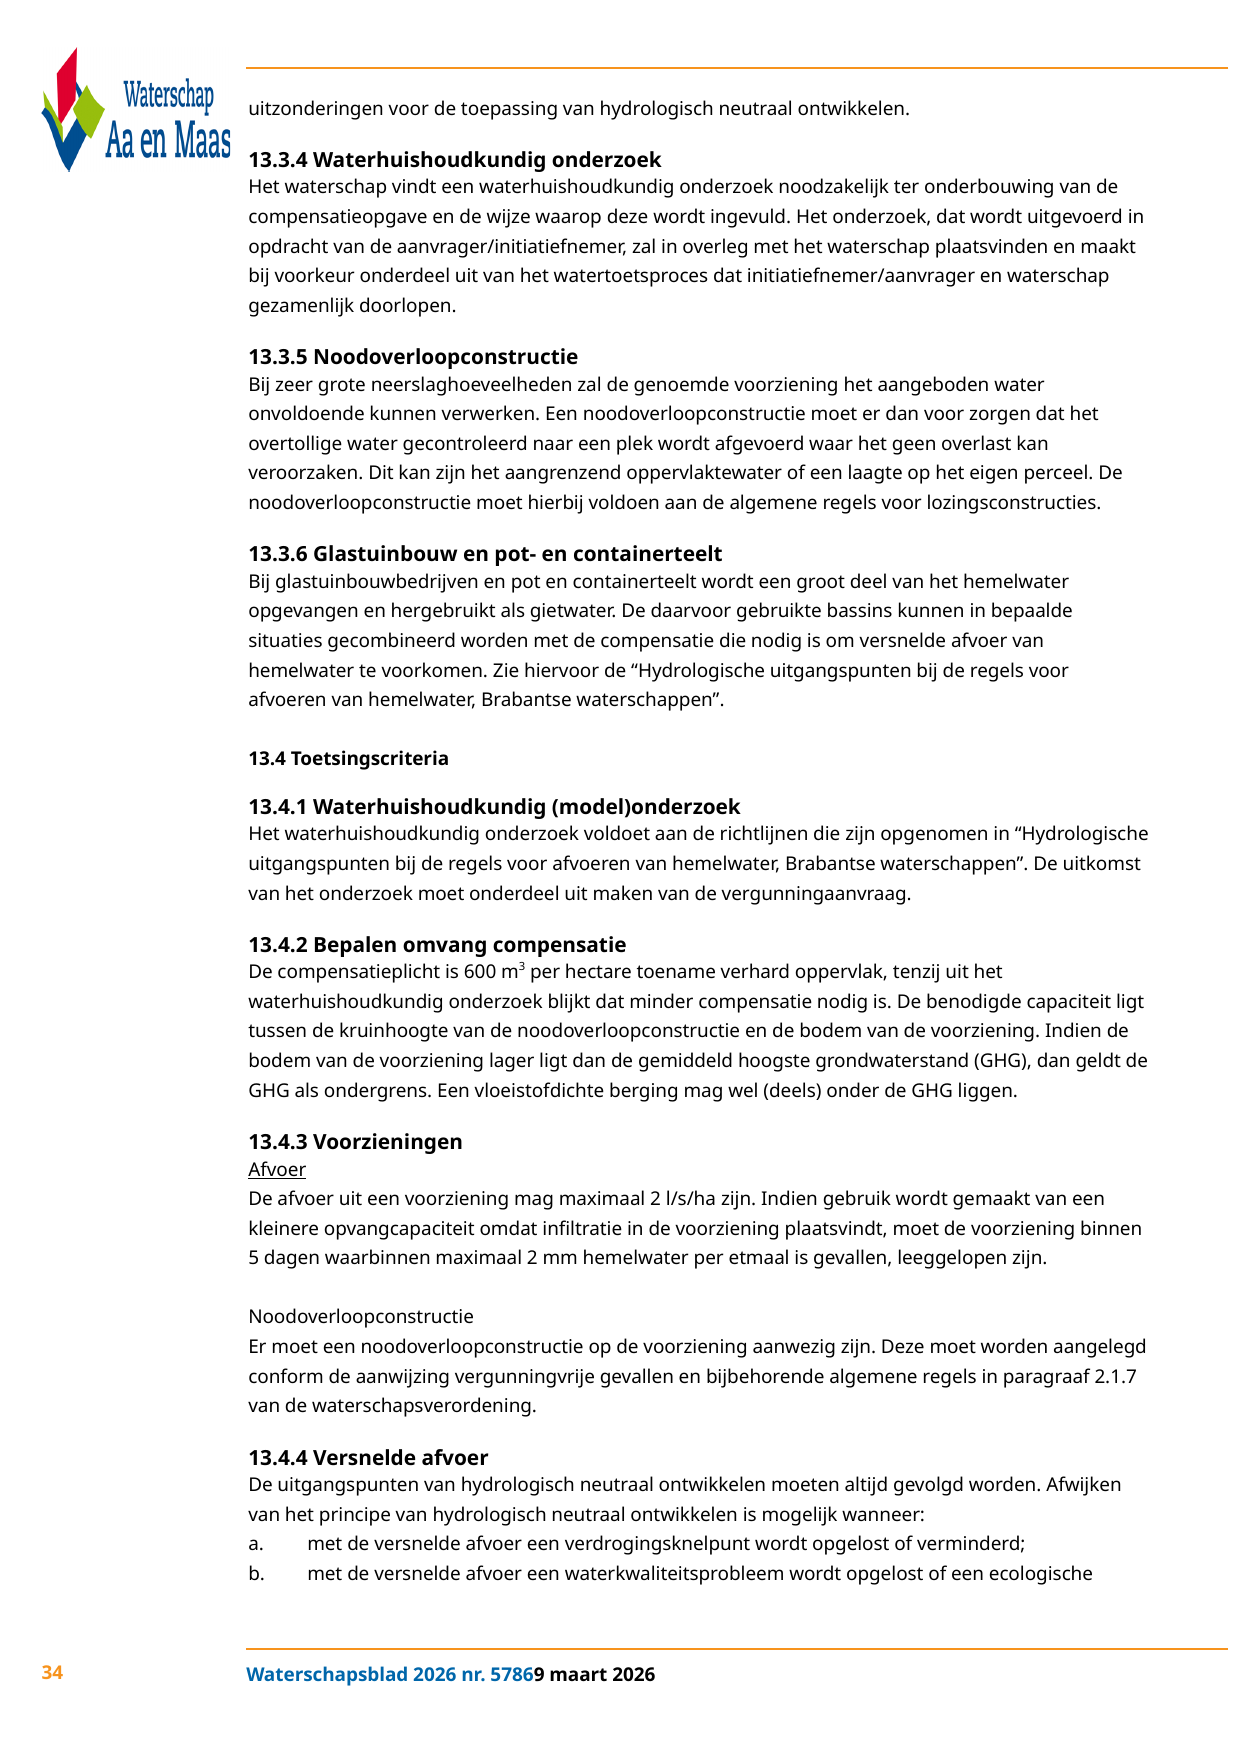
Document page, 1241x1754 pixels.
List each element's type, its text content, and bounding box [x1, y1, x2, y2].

text 13.4.1 Waterhuishoudkundig (model)onderzoek [248, 792, 1152, 821]
text Het waterhuishoudkundig onderzoek voldoet aan de richtlijnen die zijn opgenomen in “Hydrologische uitgangspunten bij de regels voor afvoeren van hemelwater, Brabantse waterschappen”. De uitkomst van het onderzoek moet onderdeel uit maken van de vergunningaanvraag. [248, 821, 1152, 905]
text Noodoverloopconstructie [248, 1304, 1152, 1329]
picture [41, 47, 231, 172]
text Bij zeer grote neerslaghoeveelheden zal de genoemde voorziening het aangeboden water onvoldoende kunnen verwerken. Een noodoverloopconstructie moet er dan voor zorgen dat het overtollige water gecontroleerd naar een plek wordt afgevoerd waar het geen overlast kan veroorzaken. Dit kan zijn het aangrenzend oppervlaktewater of een laagte op het eigen perceel. De noodoverloopconstructie moet hierbij voldoen aan de algemene regels voor lozingsconstructies. [248, 371, 1152, 515]
text 13.4.4 Versnelde afvoer [248, 1443, 1152, 1471]
list met de versnelde afvoer een waterkwaliteitsprobleem wordt opgelost of een ecologische [248, 1560, 1152, 1586]
text Afvoer [248, 1156, 1152, 1181]
text uitzonderingen voor de toepassing van hydrologisch neutraal ontwikkelen. [248, 95, 1152, 121]
text 13.3.4 Waterhuishoudkundig onderzoek [248, 145, 1152, 174]
text Er moet een noodoverloopconstructie op de voorziening aanwezig zijn. Deze moet worden aangelegd conform de aanwijzing vergunningvrije gevallen en bijbehorende algemene regels in paragraaf 2.1.7 van de waterschapsverordening. [248, 1333, 1152, 1418]
text 13.3.6 Glastuinbouw en pot- en containerteelt [248, 539, 1152, 568]
text 13.4 Toetsingscriteria [248, 746, 1152, 771]
text De compensatieplicht is 600 m3 per hectare toename verhard oppervlak, tenzij uit het waterhuishoudkundig onderzoek blijkt dat minder compensatie nodig is. De benodigde capaciteit ligt tussen de kruinhoogte van de noodoverloopconstructie en de bodem van de voorziening. Indien de bodem van de voorziening lager ligt dan de gemiddeld hoogste grondwaterstand (GHG), dan geldt de GHG als ondergrens. Een vloeistofdichte berging mag wel (deels) onder de GHG liggen. [248, 958, 1152, 1103]
text 13.3.5 Noodoverloopconstructie [248, 342, 1152, 371]
text Het waterschap vindt een waterhuishoudkundig onderzoek noodzakelijk ter onderbouwing van de compensatieopgave en de wijze waarop deze wordt ingevuld. Het onderzoek, dat wordt uitgevoerd in opdracht van de aanvrager/initiatiefnemer, zal in overleg met het waterschap plaatsvinden en maakt bij voorkeur onderdeel uit van het watertoetsproces dat initiatiefnemer/aanvrager en waterschap gezamenlijk doorlopen. [248, 174, 1152, 318]
text 13.4.3 Voorzieningen [248, 1127, 1152, 1156]
text Bij glastuinbouwbedrijven en pot en containerteelt wordt een groot deel van het hemelwater opgevangen en hergebruikt als gietwater. De daarvoor gebruikte bassins kunnen in bepaalde situaties gecombineerd worden met de compensatie die nodig is om versnelde afvoer van hemelwater te voorkomen. Zie hiervoor de “Hydrologische uitgangspunten bij de regels voor afvoeren van hemelwater, Brabantse waterschappen”. [248, 568, 1152, 712]
list met de versnelde afvoer een verdrogingsknelpunt wordt opgelost of verminderd; [248, 1530, 1152, 1556]
text De uitgangspunten van hydrologisch neutraal ontwikkelen moeten altijd gevolgd worden. Afwijken van het principe van hydrologisch neutraal ontwikkelen is mogelijk wanneer: [248, 1471, 1152, 1527]
text De afvoer uit een voorziening mag maximaal 2 l/s/ha zijn. Indien gebruik wordt gemaakt van een kleinere opvangcapaciteit omdat infiltratie in de voorziening plaatsvindt, moet de voorziening binnen 5 dagen waarbinnen maximaal 2 mm hemelwater per etmaal is gevallen, leeggelopen zijn. [248, 1185, 1152, 1270]
text 13.4.2 Bepalen omvang compensatie [248, 930, 1152, 958]
